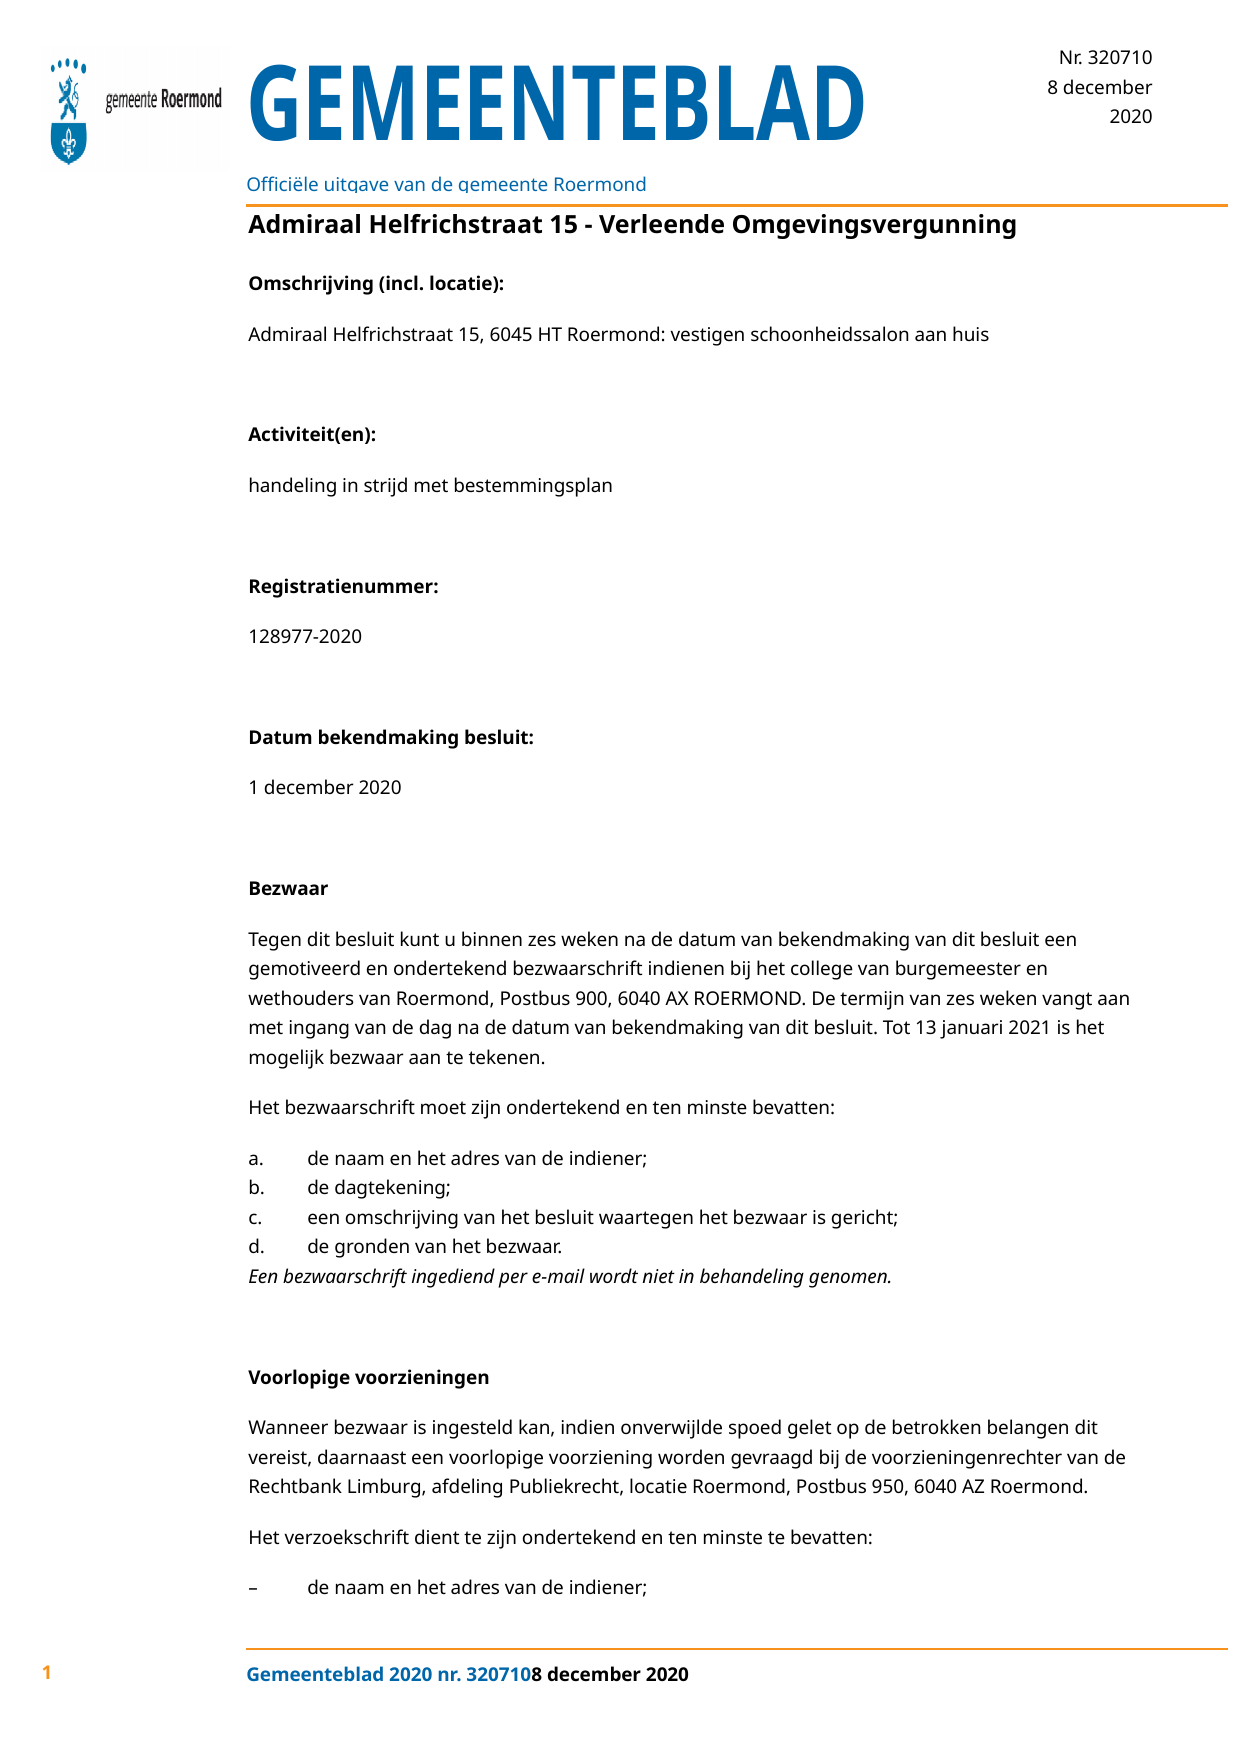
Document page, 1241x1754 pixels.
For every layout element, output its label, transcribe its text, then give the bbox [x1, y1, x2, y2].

text 1 december 2020 [248, 774, 1152, 800]
text Datum bekendmaking besluit: [248, 724, 1152, 750]
text 128977-2020 [248, 623, 1152, 649]
text Admiraal Helfrichstraat 15 - Verleende Omgevingsvergunning [248, 207, 1152, 241]
text Tegen dit besluit kunt u binnen zes weken na de datum van bekendmaking van dit besluit een gemotiveerd en ondertekend bezwaarschrift indienen bij het college van burgemeester en wethouders van Roermond, Postbus 900, 6040 AX ROERMOND. De termijn van zes weken vangt aan met ingang van de dag na de datum van bekendmaking van dit besluit. Tot 13 januari 2021 is het mogelijk bezwaar aan te tekenen. [248, 926, 1152, 1070]
list de naam en het adres van de indiener; [248, 1145, 1152, 1171]
text Bezwaar [248, 875, 1152, 901]
list een omschrijving van het besluit waartegen het bezwaar is gericht; [248, 1204, 1152, 1230]
picture [41, 47, 231, 172]
text Registratienummer: [248, 573, 1152, 598]
text Wanneer bezwaar is ingesteld kan, indien onverwijlde spoed gelet op de betrokken belangen dit vereist, daarnaast een voorlopige voorziening worden gevraagd bij de voorzieningenrechter van de Rechtbank Limburg, afdeling Publiekrecht, locatie Roermond, Postbus 950, 6040 AZ Roermond. [248, 1414, 1152, 1499]
text Omschrijving (incl. locatie): [248, 270, 1152, 296]
text Een bezwaarschrift ingediend per e-mail wordt niet in behandeling genomen. [248, 1263, 1152, 1289]
list de naam en het adres van de indiener; [248, 1574, 1152, 1600]
text Voorlopige voorzieningen [248, 1364, 1152, 1390]
text Admiraal Helfrichstraat 15, 6045 HT Roermond: vestigen schoonheidssalon aan huis [248, 321, 1152, 346]
text handeling in strijd met bestemmingsplan [248, 472, 1152, 498]
list de gronden van het bezwaar. [248, 1234, 1152, 1259]
text Het verzoekschrift dient te zijn ondertekend en ten minste te bevatten: [248, 1524, 1152, 1550]
text Activiteit(en): [248, 422, 1152, 447]
list de dagtekening; [248, 1174, 1152, 1200]
text Het bezwaarschrift moet zijn ondertekend en ten minste bevatten: [248, 1094, 1152, 1120]
